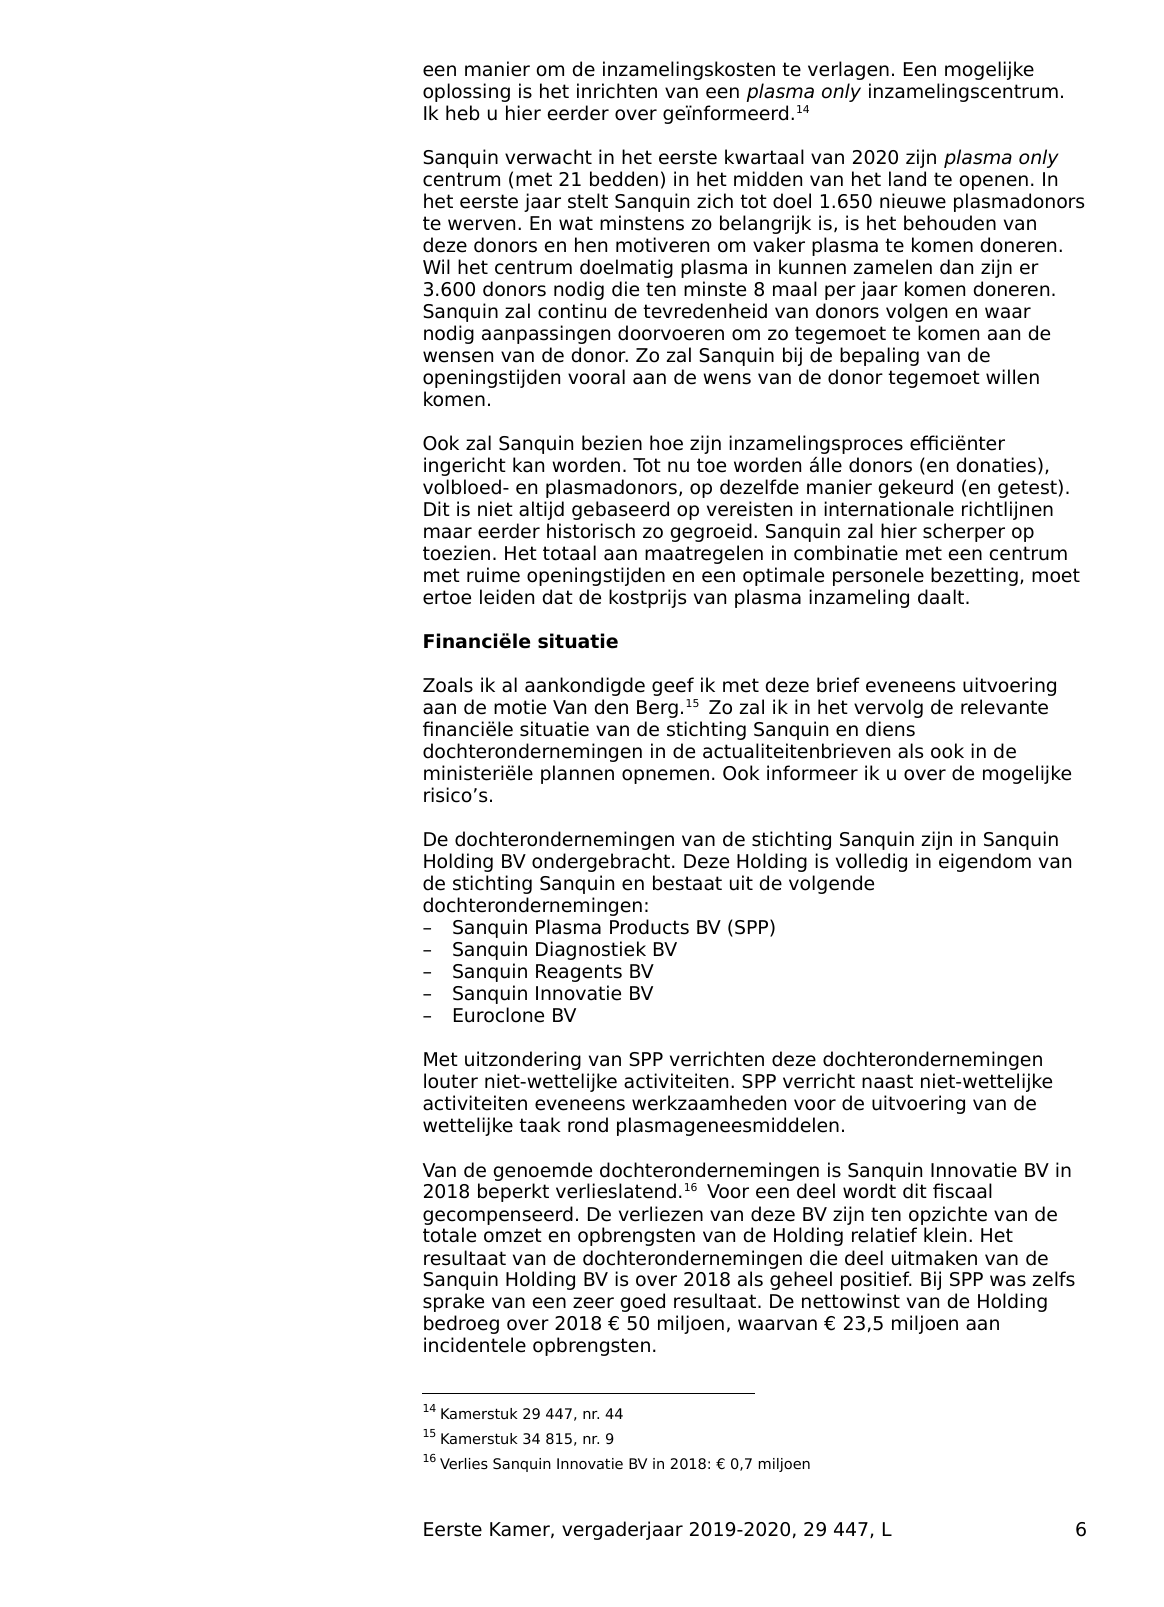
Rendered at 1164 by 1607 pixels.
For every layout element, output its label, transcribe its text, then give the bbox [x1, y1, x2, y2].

text Van de genoemde dochterondernemingen is Sanquin Innovatie BV in 2018 beperkt verlieslatend. Voor een deel wordt dit fiscaal gecompenseerd. De verliezen van deze BV zijn ten opzichte van de totale omzet en opbrengsten van de Holding relatief klein. Het resultaat van de dochterondernemingen die deel uitmaken van de Sanquin Holding BV is over 2018 als geheel positief. Bij SPP was zelfs sprake van een zeer goed resultaat. De nettowinst van de Holding bedroeg over 2018 € 50 miljoen, waarvan € 23,5 miljoen aan incidentele opbrengsten. [422, 1159, 1087, 1357]
text – Sanquin Diagnostiek BV [422, 939, 1087, 961]
text Kamerstuk 29 447, nr. 44 [422, 1402, 1087, 1424]
text Zoals ik al aankondigde geef ik met deze brief eveneens uitvoering aan de motie Van den Berg. Zo zal ik in het vervolg de relevante financiële situatie van de stichting Sanquin en diens dochterondernemingen in de actualiteitenbrieven als ook in de ministeriële plannen opnemen. Ook informeer ik u over de mogelijke risico’s. [422, 675, 1087, 807]
text Sanquin verwacht in het eerste kwartaal van 2020 zijn plasma only centrum (met 21 bedden) in het midden van het land te openen. In het eerste jaar stelt Sanquin zich tot doel 1.650 nieuwe plasmadonors te werven. En wat minstens zo belangrijk is, is het behouden van deze donors en hen motiveren om vaker plasma te komen doneren. Wil het centrum doelmatig plasma in kunnen zamelen dan zijn er 3.600 donors nodig die ten minste 8 maal per jaar komen doneren. Sanquin zal continu de tevredenheid van donors volgen en waar nodig aanpassingen doorvoeren om zo tegemoet te komen aan de wensen van de donor. Zo zal Sanquin bij de bepaling van de openingstijden vooral aan de wens van de donor tegemoet willen komen. [422, 147, 1087, 411]
subtitle Financiële situatie [422, 631, 1087, 653]
text – Euroclone BV [422, 1005, 1087, 1027]
text De dochterondernemingen van de stichting Sanquin zijn in Sanquin Holding BV ondergebracht. Deze Holding is volledig in eigendom van de stichting Sanquin en bestaat uit de volgende dochterondernemingen: [422, 829, 1087, 917]
text – Sanquin Innovatie BV [422, 983, 1087, 1005]
text Ook zal Sanquin bezien hoe zijn inzamelingsproces efficiënter ingericht kan worden. Tot nu toe worden álle donors (en donaties), volbloed- en plasmadonors, op dezelfde manier gekeurd (en getest). Dit is niet altijd gebaseerd op vereisten in internationale richtlijnen maar eerder historisch zo gegroeid. Sanquin zal hier scherper op toezien. Het totaal aan maatregelen in combinatie met een centrum met ruime openingstijden en een optimale personele bezetting, moet ertoe leiden dat de kostprijs van plasma inzameling daalt. [422, 433, 1087, 609]
text een manier om de inzamelingskosten te verlagen. Een mogelijke oplossing is het inrichten van een plasma only inzamelingscentrum. Ik heb u hier eerder over geïnformeerd. [422, 59, 1087, 125]
text – Sanquin Plasma Products BV (SPP) [422, 917, 1087, 939]
text Kamerstuk 34 815, nr. 9 [422, 1427, 1087, 1449]
text – Sanquin Reagents BV [422, 961, 1087, 983]
text Met uitzondering van SPP verrichten deze dochterondernemingen louter niet-wettelijke activiteiten. SPP verricht naast niet-wettelijke activiteiten eveneens werkzaamheden voor de uitvoering van de wettelijke taak rond plasmageneesmiddelen. [422, 1049, 1087, 1137]
text Verlies Sanquin Innovatie BV in 2018: € 0,7 miljoen [422, 1452, 1087, 1474]
